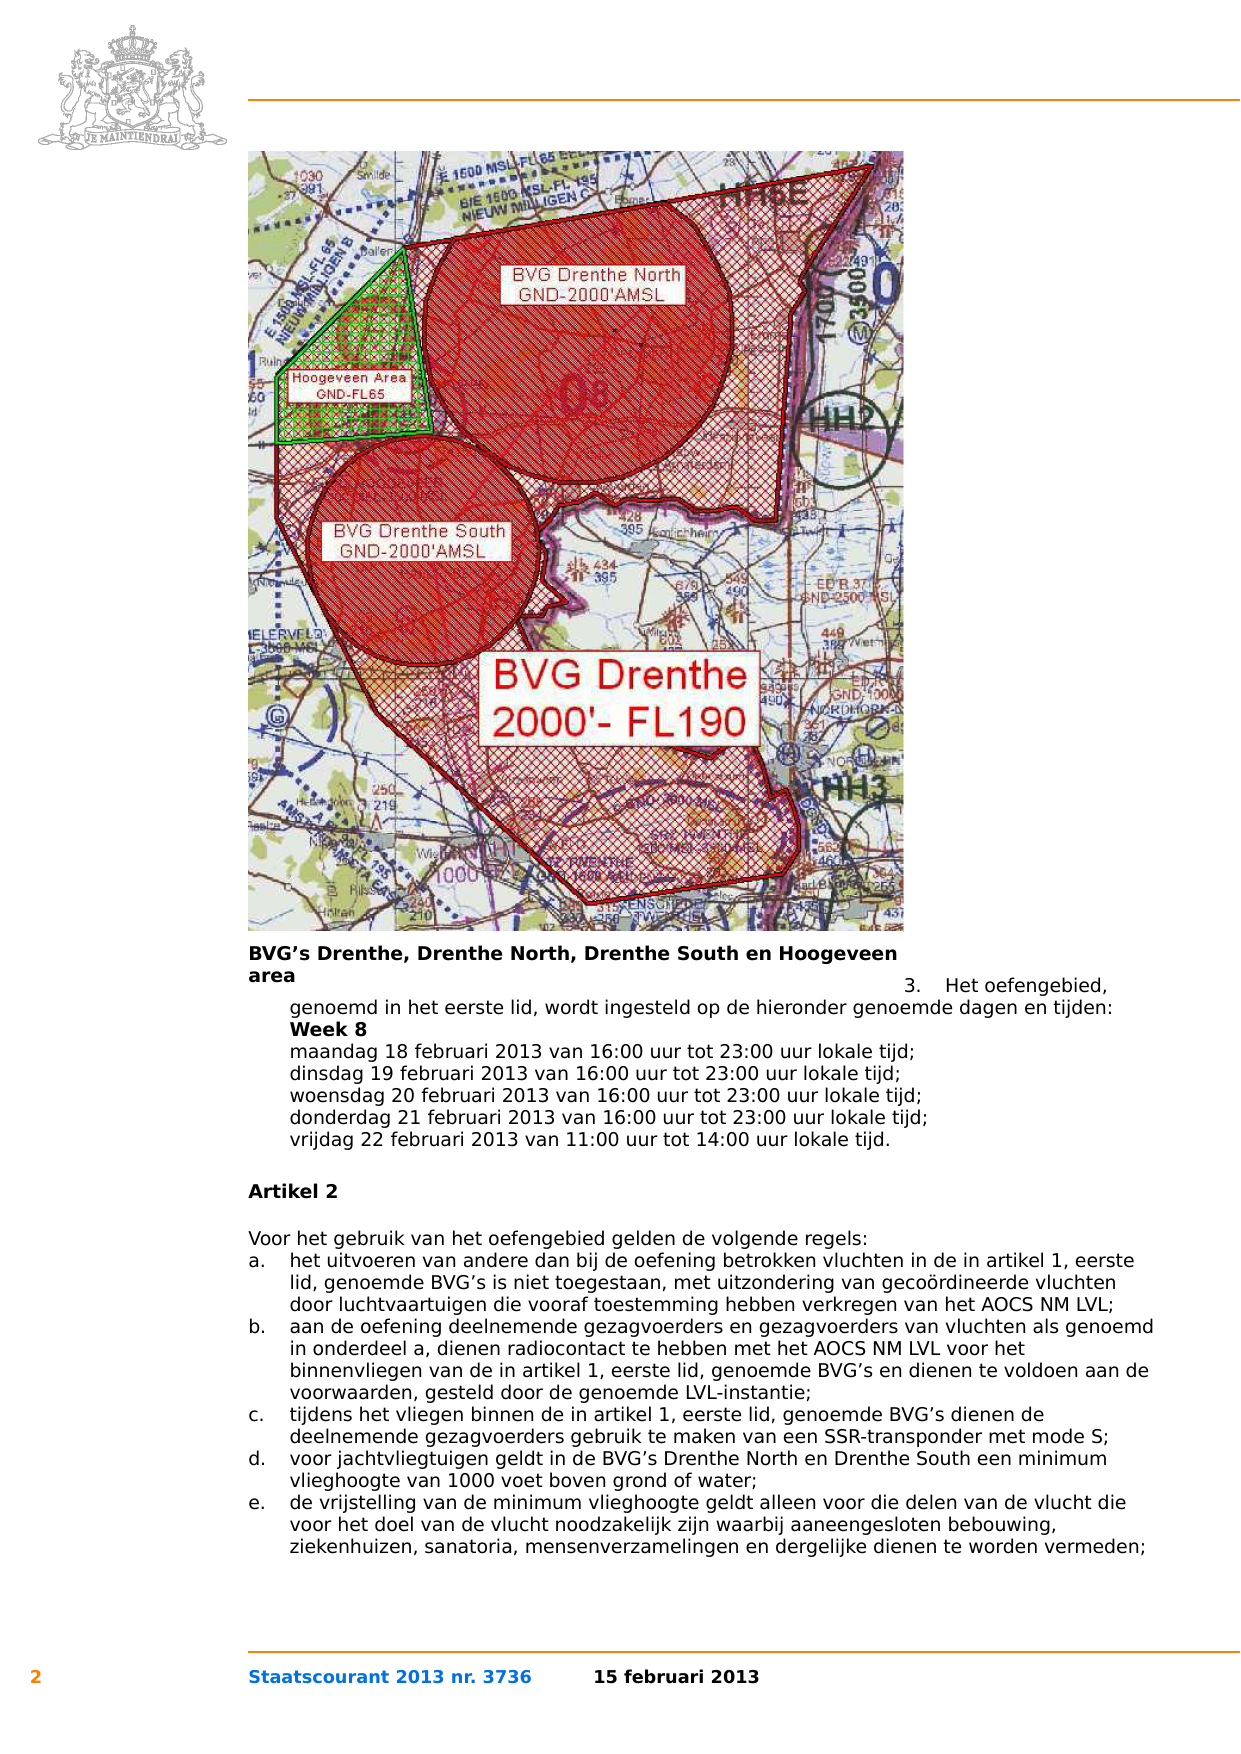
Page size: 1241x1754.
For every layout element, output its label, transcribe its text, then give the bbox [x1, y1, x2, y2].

text woensdag 20 februari 2013 van 16:00 uur tot 23:00 uur lokale tijd; [289, 1085, 1163, 1107]
text vrijdag 22 februari 2013 van 11:00 uur tot 14:00 uur lokale tijd. [289, 1129, 1163, 1151]
text dinsdag 19 februari 2013 van 16:00 uur tot 23:00 uur lokale tijd; [289, 1063, 1163, 1085]
text BVG’s Drenthe, Drenthe North, Drenthe South en Hoogeveen area [248, 943, 903, 987]
text maandag 18 februari 2013 van 16:00 uur tot 23:00 uur lokale tijd; [289, 1041, 1163, 1063]
text 3. Het oefengebied, genoemd in het eerste lid, wordt ingesteld op de hieronder genoemde dagen en tijden: [248, 975, 1163, 1019]
text Voor het gebruik van het oefengebied gelden de volgende regels: [248, 1228, 1163, 1250]
text Week 8 [289, 1019, 1163, 1041]
picture [248, 151, 904, 932]
text d. voor jachtvliegtuigen geldt in de BVG’s Drenthe North en Drenthe South een minimum vlieghoogte van 1000 voet boven grond of water; [248, 1448, 1163, 1492]
text b. aan de oefening deelnemende gezagvoerders en gezagvoerders van vluchten als genoemd in onderdeel a, dienen radiocontact te hebben met het AOCS NM LVL voor het binnenvliegen van de in artikel 1, eerste lid, genoemde BVG’s en dienen te voldoen aan de voorwaarden, gesteld door de genoemde LVL-instantie; [248, 1316, 1163, 1404]
text e. de vrijstelling van de minimum vlieghoogte geldt alleen voor die delen van de vlucht die voor het doel van de vlucht noodzakelijk zijn waarbij aaneengesloten bebouwing, ziekenhuizen, sanatoria, mensenverzamelingen en dergelijke dienen te worden vermeden; [248, 1492, 1163, 1558]
subtitle Artikel 2 [248, 1181, 1163, 1203]
picture [38, 25, 227, 150]
text a. het uitvoeren van andere dan bij de oefening betrokken vluchten in de in artikel 1, eerste lid, genoemde BVG’s is niet toegestaan, met uitzondering van gecoördineerde vluchten door luchtvaartuigen die vooraf toestemming hebben verkregen van het AOCS NM LVL; [248, 1250, 1163, 1316]
text c. tijdens het vliegen binnen de in artikel 1, eerste lid, genoemde BVG’s dienen de deelnemende gezagvoerders gebruik te maken van een SSR-transponder met mode S; [248, 1404, 1163, 1448]
text donderdag 21 februari 2013 van 16:00 uur tot 23:00 uur lokale tijd; [289, 1107, 1163, 1129]
